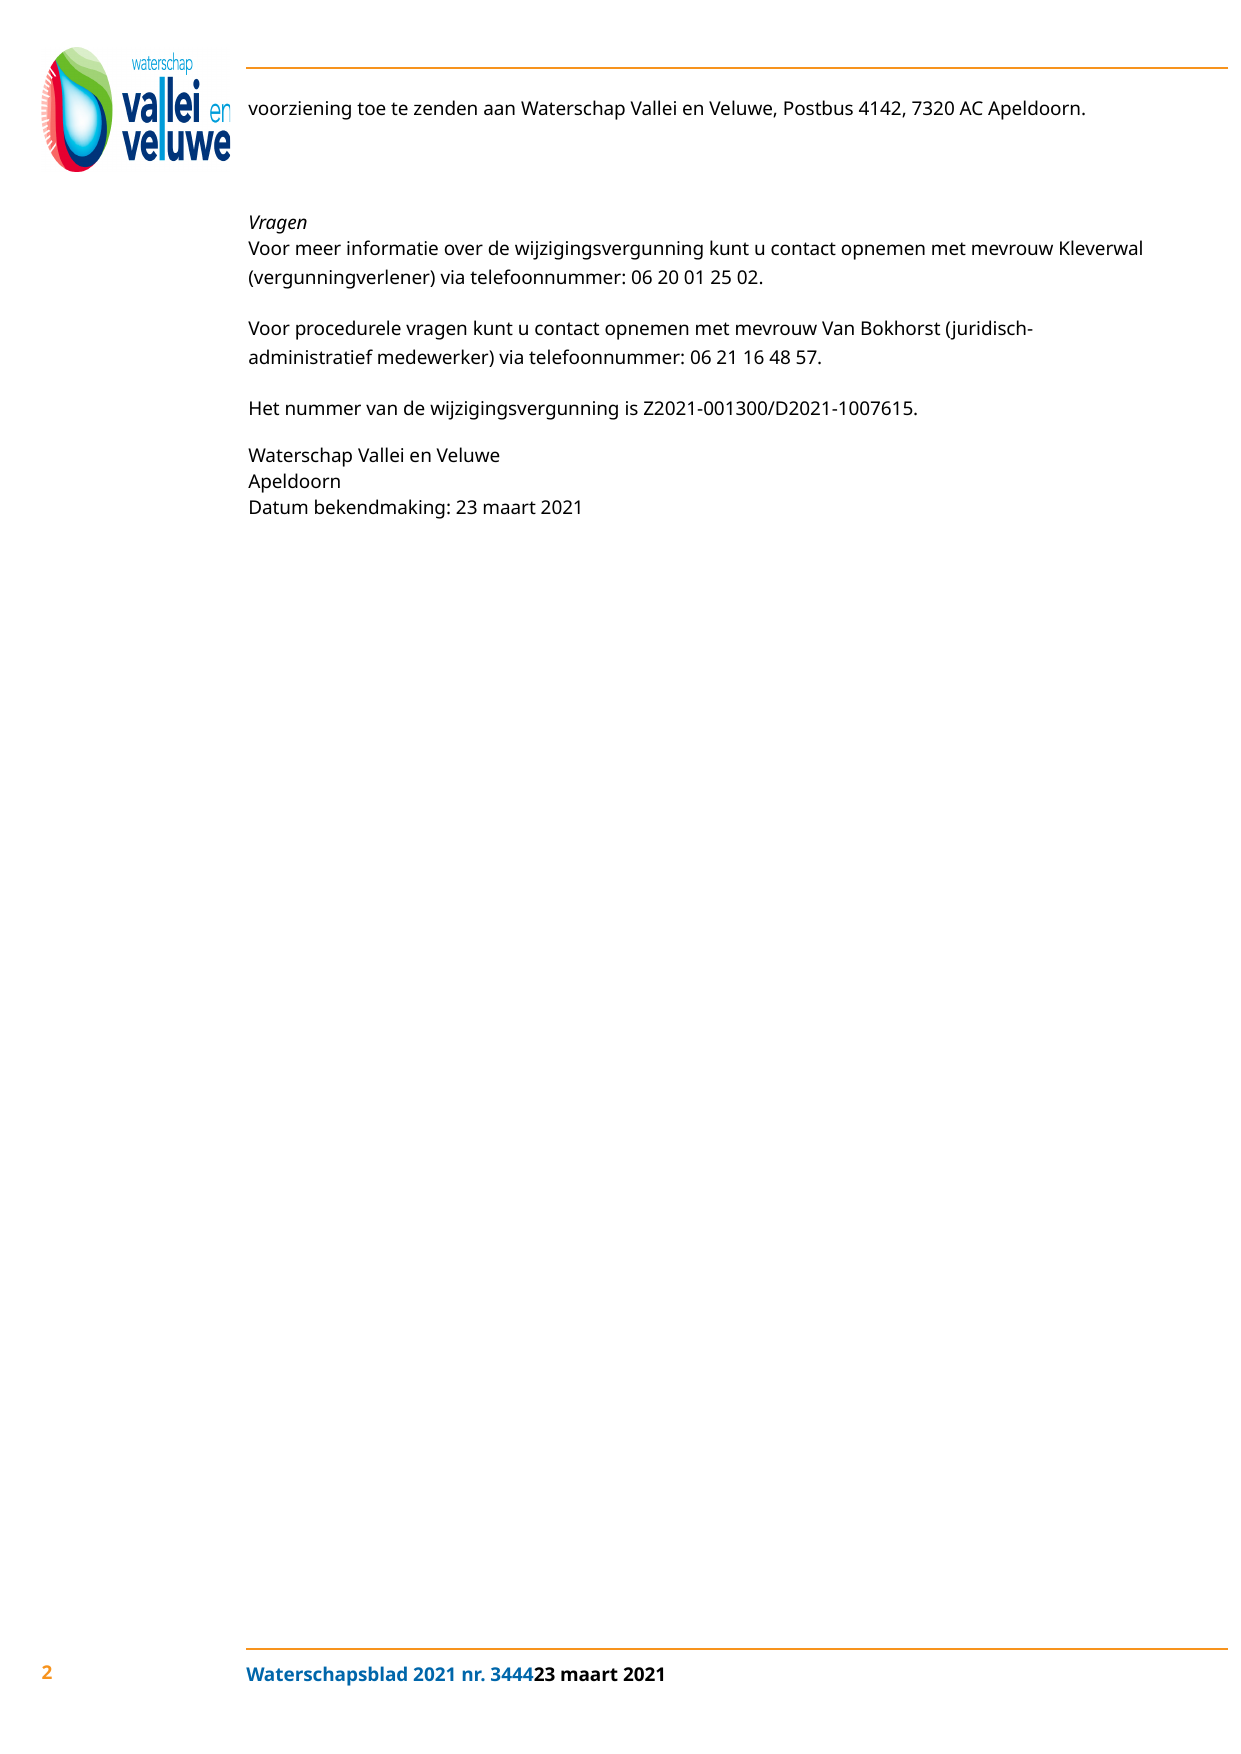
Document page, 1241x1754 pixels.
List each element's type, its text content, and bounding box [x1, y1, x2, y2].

text voorziening toe te zenden aan Waterschap Vallei en Veluwe, Postbus 4142, 7320 AC Apeldoorn. [248, 95, 1152, 121]
text Waterschap Vallei en Veluwe [248, 443, 1152, 468]
text Voor procedurele vragen kunt u contact opnemen met mevrouw Van Bokhorst (juridisch-administratief medewerker) via telefoonnummer: 06 21 16 48 57. [248, 315, 1152, 370]
text Vragen [248, 209, 1152, 235]
text Voor meer informatie over de wijzigingsvergunning kunt u contact opnemen met mevrouw Kleverwal (vergunningverlener) via telefoonnummer: 06 20 01 25 02. [248, 235, 1152, 290]
text Apeldoorn [248, 468, 1152, 494]
picture [41, 47, 231, 172]
text Datum bekendmaking: 23 maart 2021 [248, 494, 1152, 520]
text Het nummer van de wijzigingsvergunning is Z2021-001300/D2021-1007615. [248, 395, 1152, 421]
